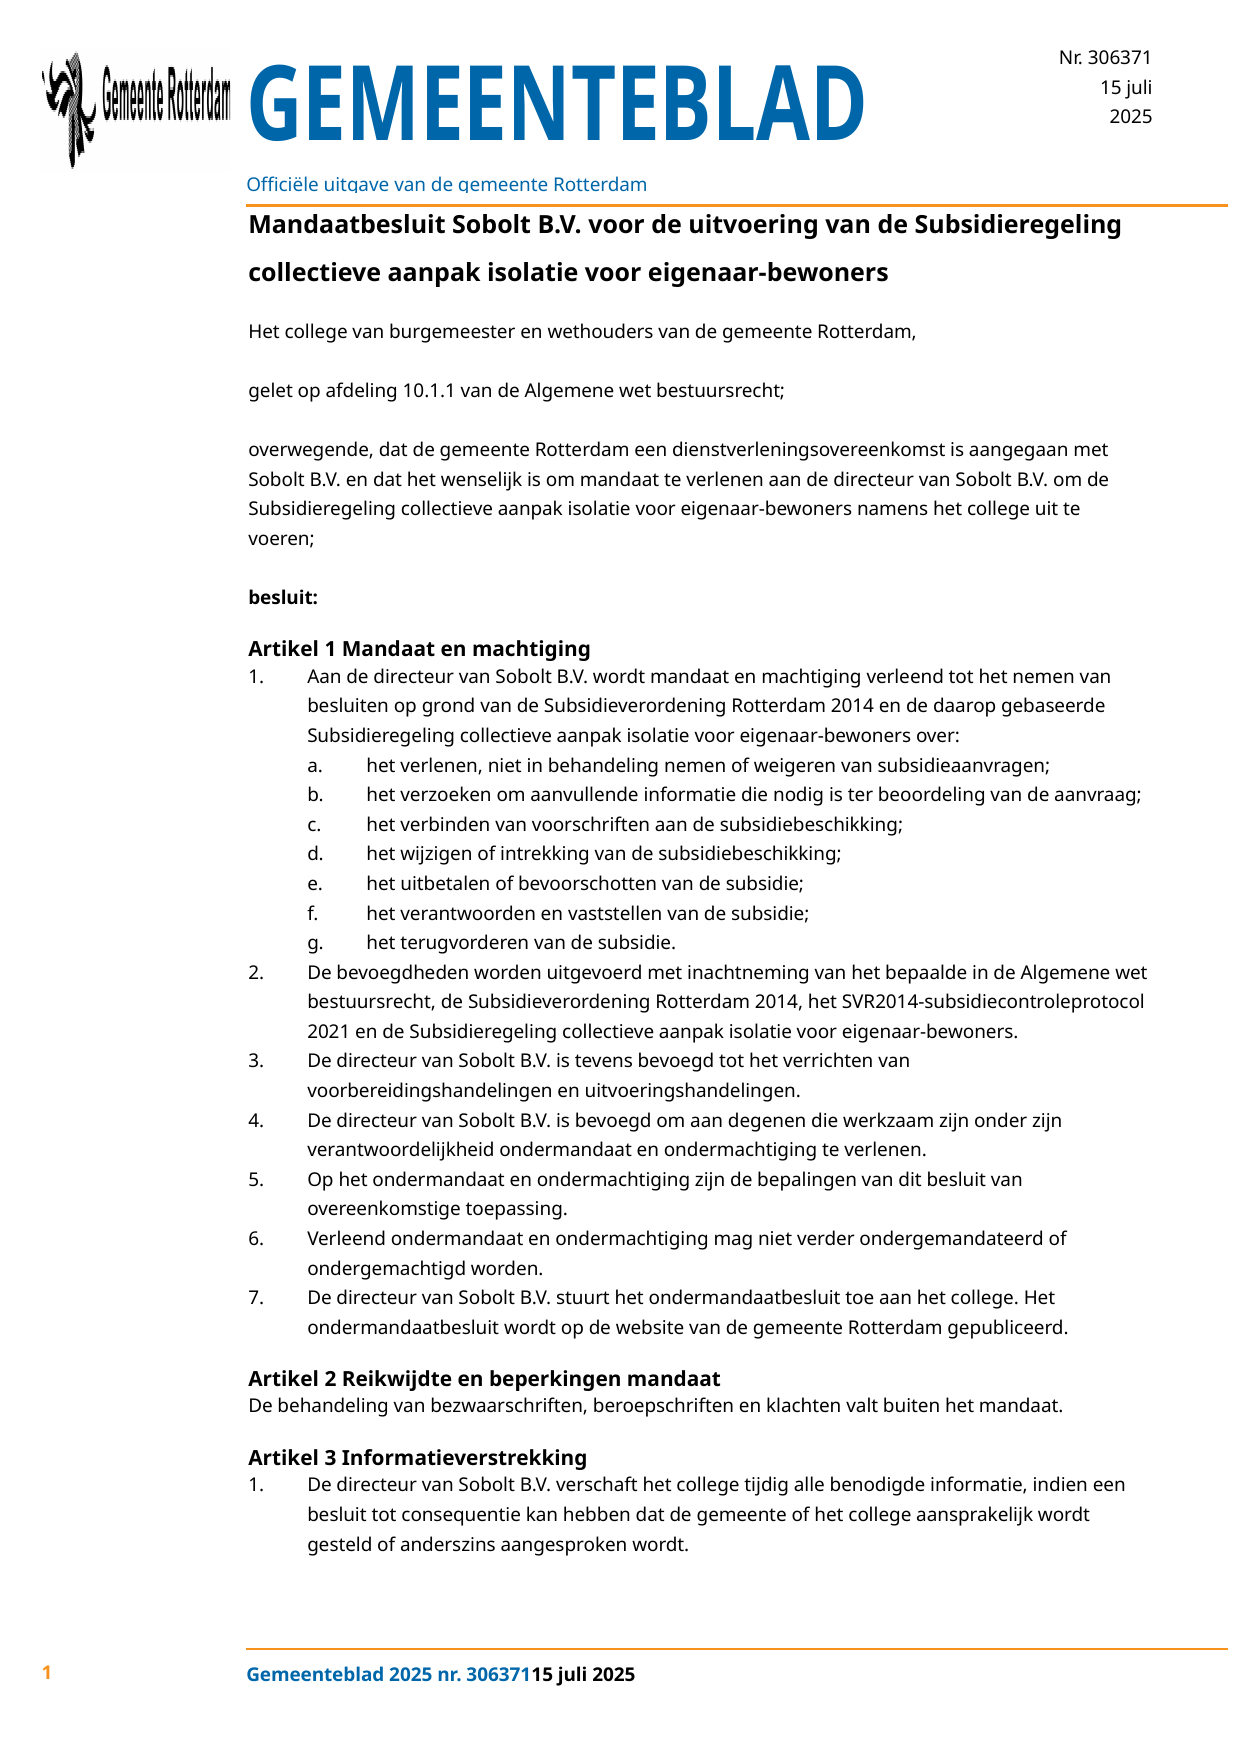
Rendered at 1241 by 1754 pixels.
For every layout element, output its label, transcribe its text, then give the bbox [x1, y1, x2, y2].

list De directeur van Sobolt B.V. is tevens bevoegd tot het verrichten van voorbereidingshandelingen en uitvoeringshandelingen. [248, 1048, 1152, 1103]
text De behandeling van bezwaarschriften, beroepschriften en klachten valt buiten het mandaat. [248, 1393, 1152, 1418]
text Artikel 2 Reikwijdte en beperkingen mandaat [248, 1364, 1152, 1393]
list het verbinden van voorschriften aan de subsidiebeschikking; [307, 811, 1152, 837]
text Mandaatbesluit Sobolt B.V. voor de uitvoering van de Subsidieregeling collectieve aanpak isolatie voor eigenaar-bewoners [248, 207, 1152, 288]
list De bevoegdheden worden uitgevoerd met inachtneming van het bepaalde in de Algemene wet bestuursrecht, de Subsidieverordening Rotterdam 2014, het SVR2014-subsidiecontroleprotocol 2021 en de Subsidieregeling collectieve aanpak isolatie voor eigenaar-bewoners. [248, 959, 1152, 1044]
text Het college van burgemeester en wethouders van de gemeente Rotterdam, [248, 318, 1152, 344]
list het wijzigen of intrekking van de subsidiebeschikking; [307, 841, 1152, 866]
list het terugvorderen van de subsidie. [307, 929, 1152, 955]
text Artikel 3 Informatieverstrekking [248, 1443, 1152, 1472]
list De directeur van Sobolt B.V. verschaft het college tijdig alle benodigde informatie, indien een besluit tot consequentie kan hebben dat de gemeente of het college aansprakelijk wordt gesteld of anderszins aangesproken wordt. [248, 1472, 1152, 1556]
list het uitbetalen of bevoorschotten van de subsidie; [307, 870, 1152, 896]
text besluit: [248, 584, 1152, 610]
list Op het ondermandaat en ondermachtiging zijn de bepalingen van dit besluit van overeenkomstige toepassing. [248, 1166, 1152, 1221]
list het verlenen, niet in behandeling nemen of weigeren van subsidieaanvragen; [307, 752, 1152, 777]
list het verzoeken om aanvullende informatie die nodig is ter beoordeling van de aanvraag; [307, 781, 1152, 807]
list Verleend ondermandaat en ondermachtiging mag niet verder ondergemandateerd of ondergemachtigd worden. [248, 1225, 1152, 1280]
list De directeur van Sobolt B.V. is bevoegd om aan degenen die werkzaam zijn onder zijn verantwoordelijkheid ondermandaat en ondermachtiging te verlenen. [248, 1107, 1152, 1162]
picture [41, 47, 231, 172]
list Aan de directeur van Sobolt B.V. wordt mandaat en machtiging verleend tot het nemen van besluiten op grond van de Subsidieverordening Rotterdam 2014 en de daarop gebaseerde Subsidieregeling collectieve aanpak isolatie voor eigenaar-bewoners over: [248, 663, 1152, 748]
text Artikel 1 Mandaat en machtiging [248, 634, 1152, 663]
text overwegende, dat de gemeente Rotterdam een dienstverleningsovereenkomst is aangegaan met Sobolt B.V. en dat het wenselijk is om mandaat te verlenen aan de directeur van Sobolt B.V. om de Subsidieregeling collectieve aanpak isolatie voor eigenaar-bewoners namens het college uit te voeren; [248, 436, 1152, 551]
list De directeur van Sobolt B.V. stuurt het ondermandaatbesluit toe aan het college. Het ondermandaatbesluit wordt op de website van de gemeente Rotterdam gepubliceerd. [248, 1284, 1152, 1339]
text gelet op afdeling 10.1.1 van de Algemene wet bestuursrecht; [248, 377, 1152, 403]
list het verantwoorden en vaststellen van de subsidie; [307, 900, 1152, 925]
